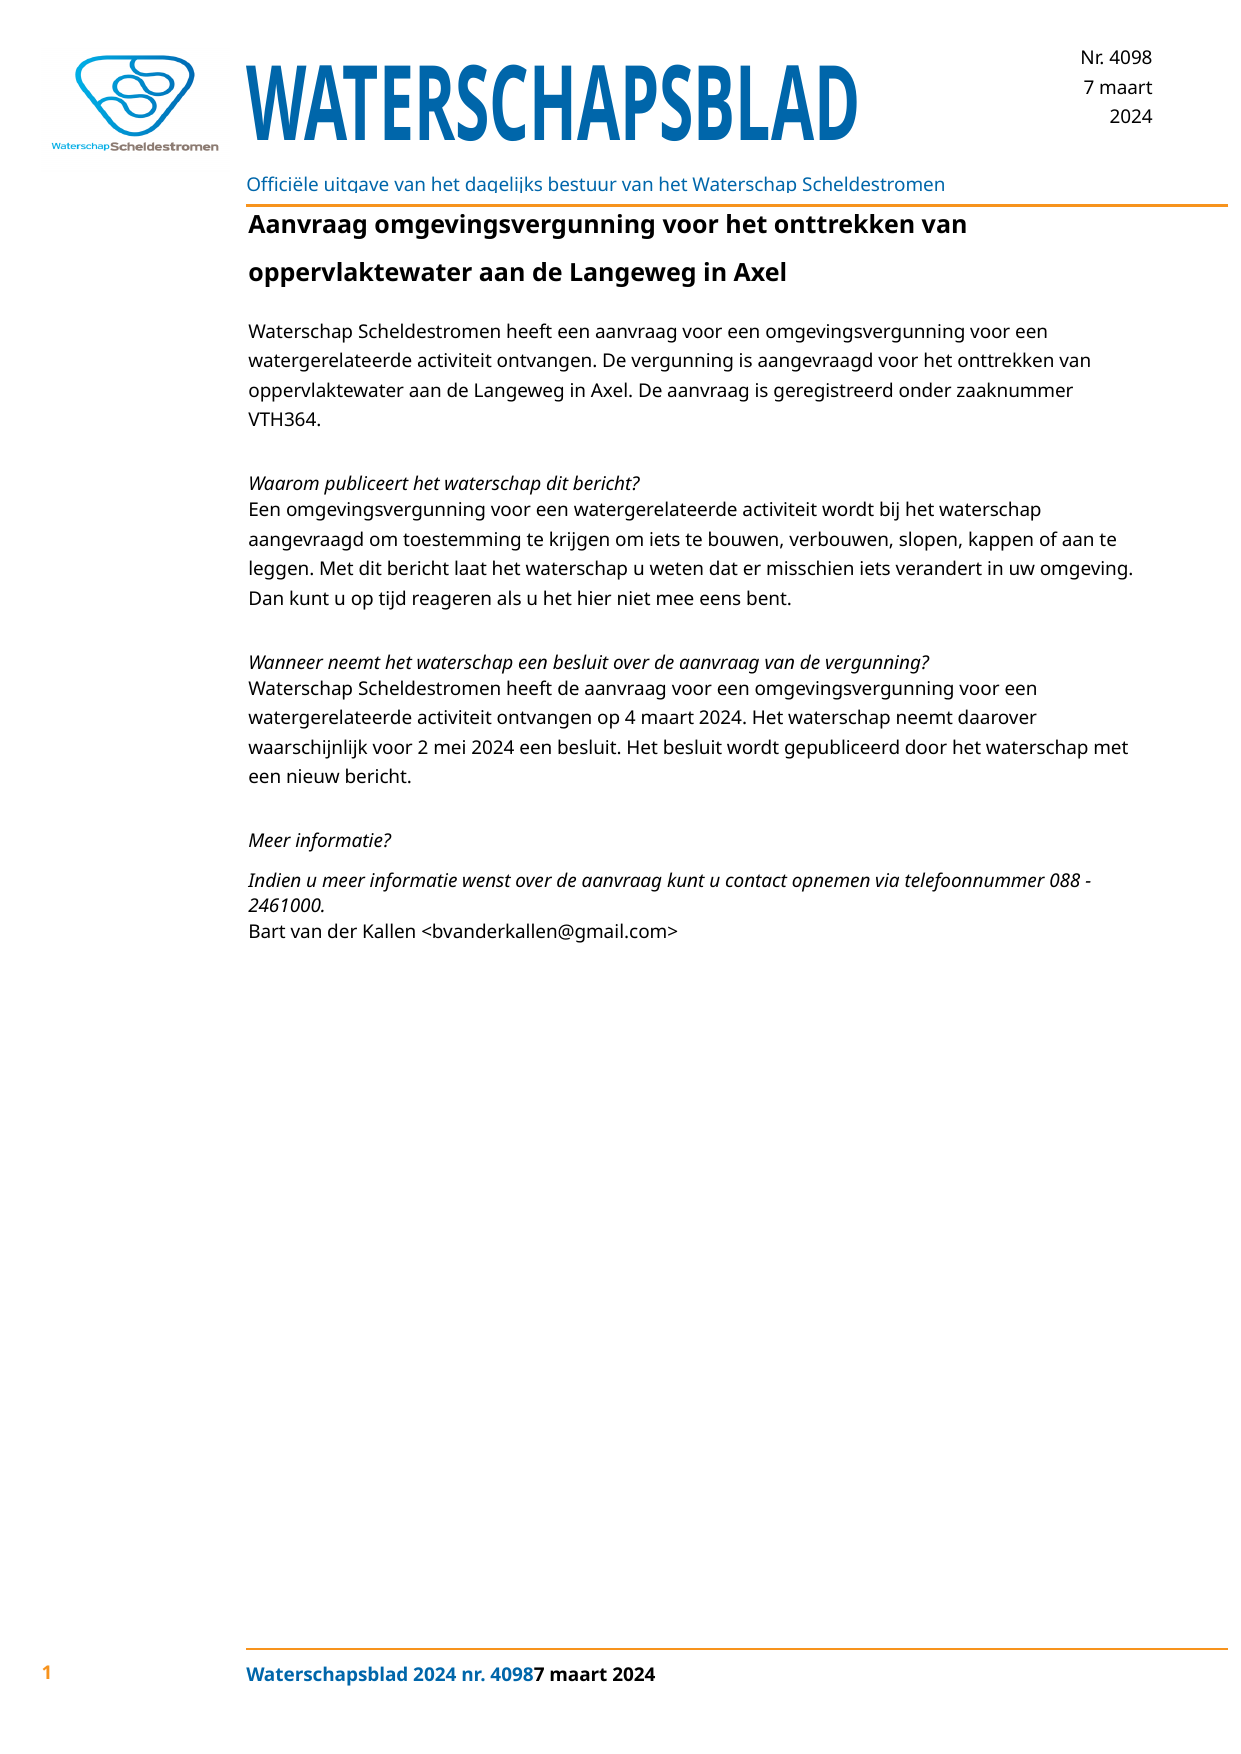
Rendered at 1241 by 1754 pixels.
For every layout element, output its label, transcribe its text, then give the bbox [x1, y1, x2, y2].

text Waterschap Scheldestromen heeft de aanvraag voor een omgevingsvergunning voor een watergerelateerde activiteit ontvangen op 4 maart 2024. Het waterschap neemt daarover waarschijnlijk voor 2 mei 2024 een besluit. Het besluit wordt gepubliceerd door het waterschap met een nieuw bericht. [248, 675, 1152, 789]
text Wanneer neemt het waterschap een besluit over de aanvraag van de vergunning? [248, 649, 1152, 675]
text Indien u meer informatie wenst over de aanvraag kunt u contact opnemen via telefoonnummer 088 - 2461000. [248, 867, 1152, 918]
text Waarom publiceert het waterschap dit bericht? [248, 471, 1152, 496]
picture [41, 47, 231, 172]
text Bart van der Kallen <bvanderkallen@gmail.com> [248, 918, 1152, 944]
text Waterschap Scheldestromen heeft een aanvraag voor een omgevingsvergunning voor een watergerelateerde activiteit ontvangen. De vergunning is aangevraagd voor het onttrekken van oppervlaktewater aan de Langeweg in Axel. De aanvraag is geregistreerd onder zaaknummer VTH364. [248, 318, 1152, 432]
text Aanvraag omgevingsvergunning voor het onttrekken van oppervlaktewater aan de Langeweg in Axel [248, 207, 1152, 288]
text Een omgevingsvergunning voor een watergerelateerde activiteit wordt bij het waterschap aangevraagd om toestemming te krijgen om iets te bouwen, verbouwen, slopen, kappen of aan te leggen. Met dit bericht laat het waterschap u weten dat er misschien iets verandert in uw omgeving. Dan kunt u op tijd reageren als u het hier niet mee eens bent. [248, 496, 1152, 611]
text Meer informatie? [248, 827, 1152, 853]
